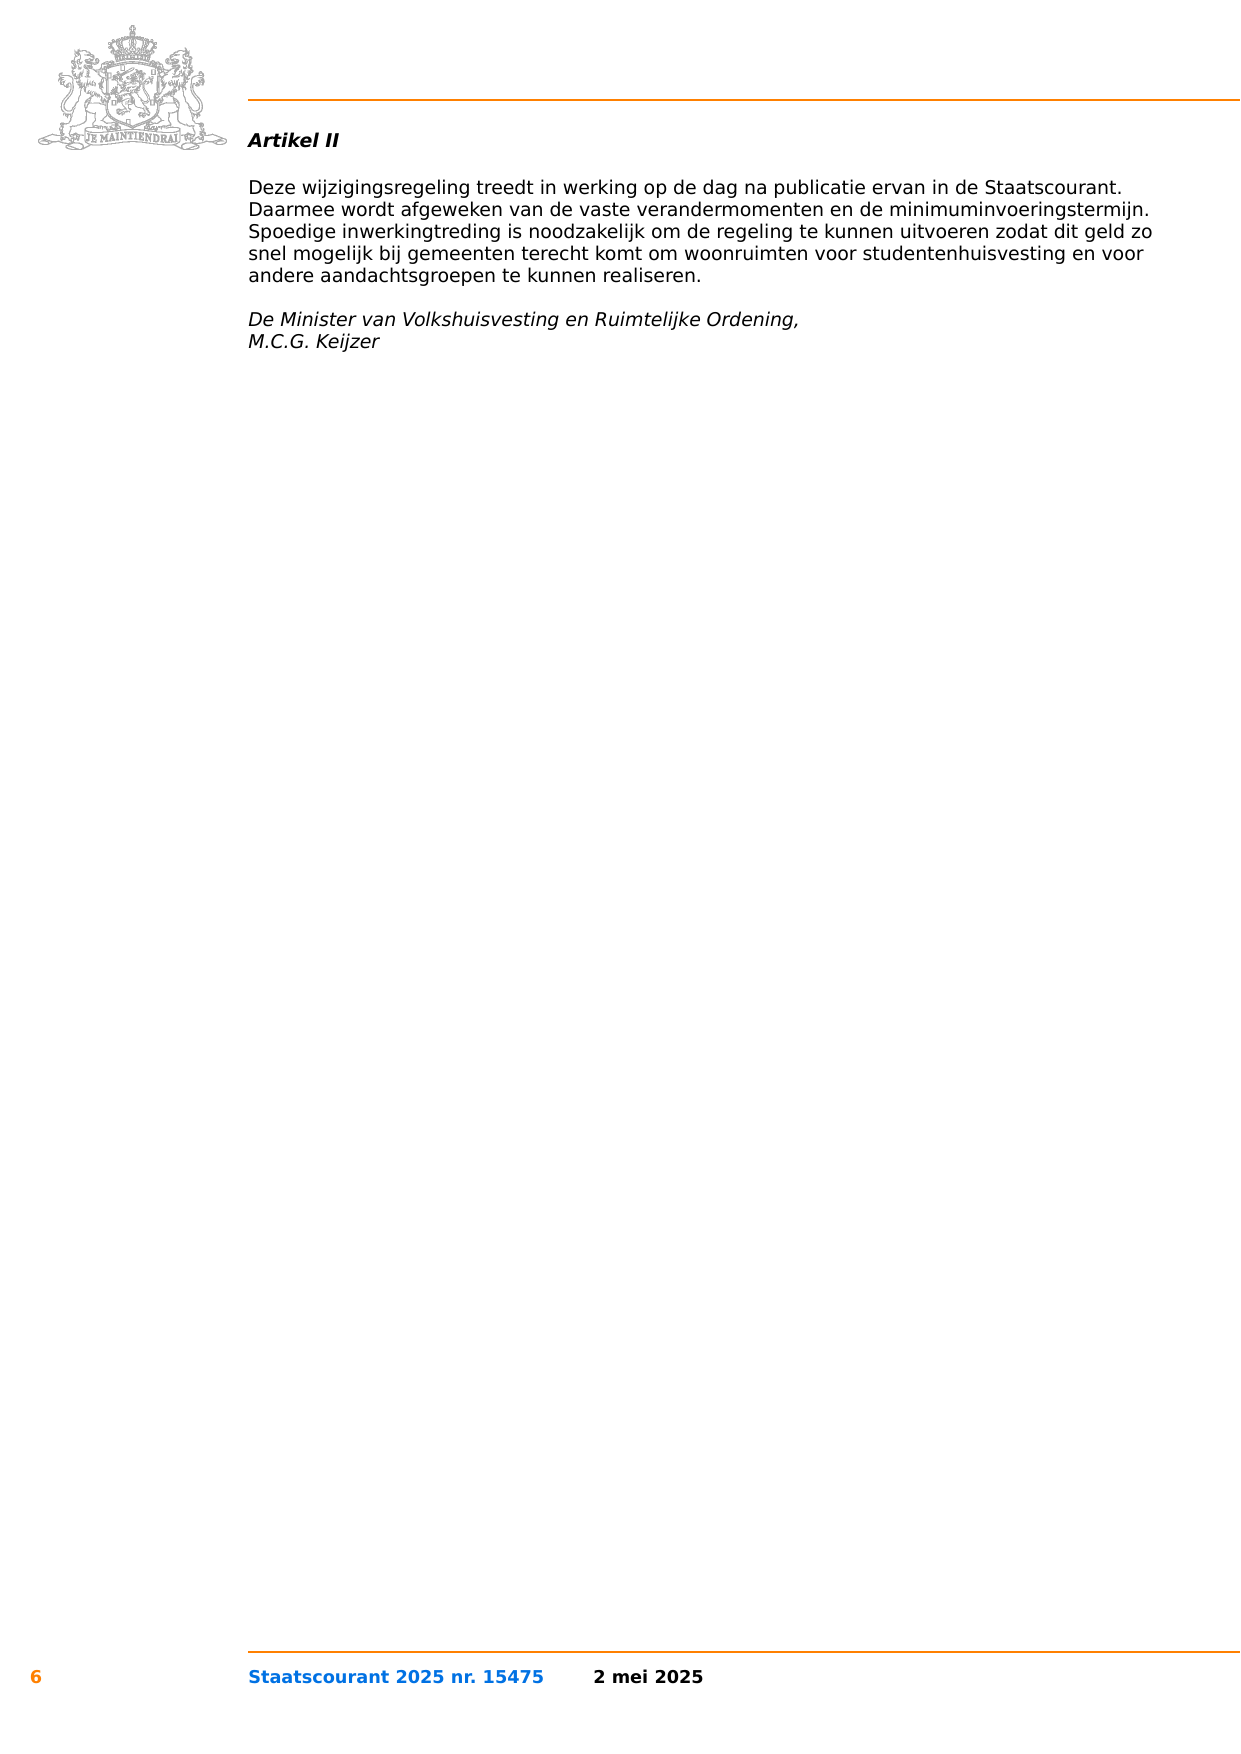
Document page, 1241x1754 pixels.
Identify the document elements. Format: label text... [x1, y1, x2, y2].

picture [38, 25, 227, 150]
text De Minister van Volkshuisvesting en Ruimtelijke Ordening, M.C.G. Keijzer [248, 309, 1163, 353]
subtitle Artikel II [248, 130, 1163, 152]
text Deze wijzigingsregeling treedt in werking op de dag na publicatie ervan in de Staatscourant. Daarmee wordt afgeweken van de vaste verandermomenten en de minimuminvoeringstermijn. Spoedige inwerkingtreding is noodzakelijk om de regeling te kunnen uitvoeren zodat dit geld zo snel mogelijk bij gemeenten terecht komt om woonruimten voor studentenhuisvesting en voor andere aandachtsgroepen te kunnen realiseren. [248, 177, 1163, 287]
